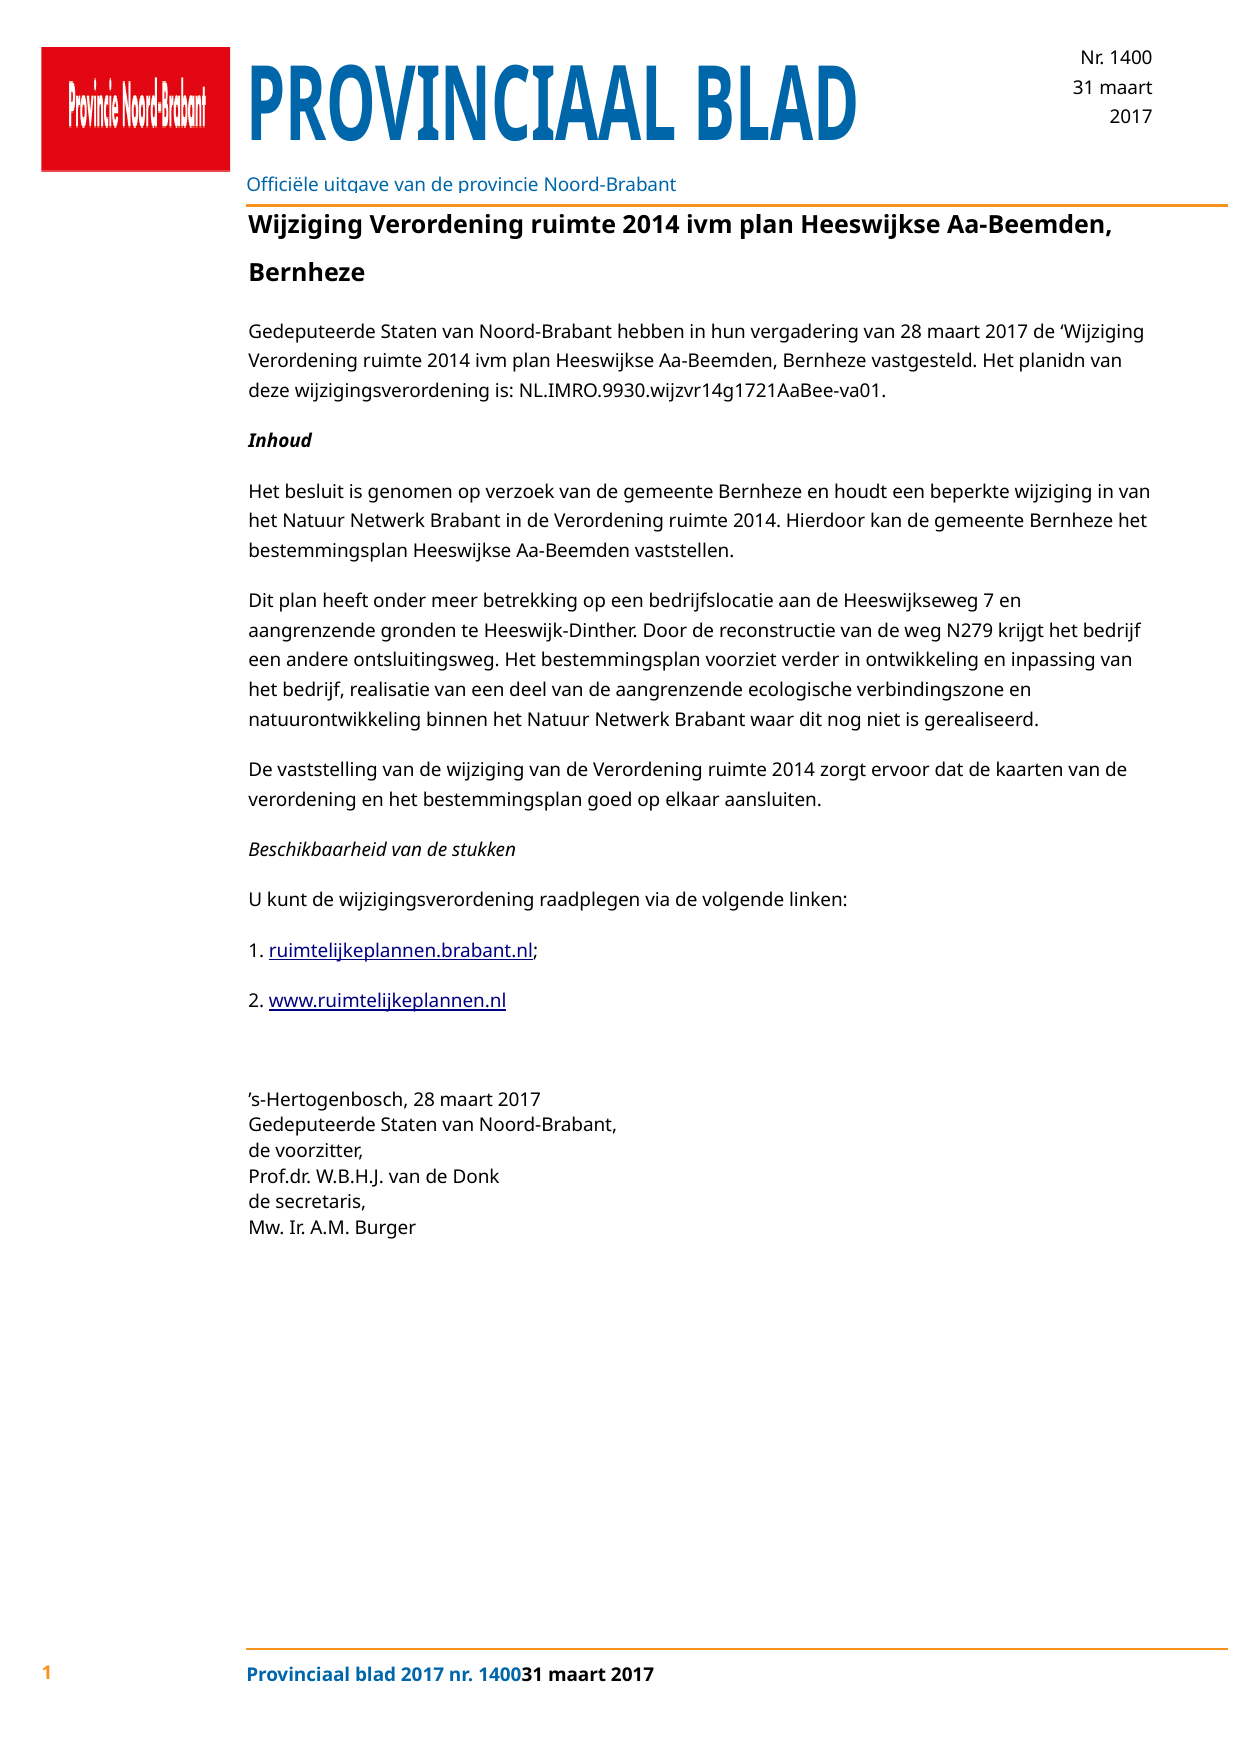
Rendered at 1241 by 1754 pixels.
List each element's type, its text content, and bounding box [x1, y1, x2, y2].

text de voorzitter, [248, 1137, 1152, 1163]
text Prof.dr. W.B.H.J. van de Donk [248, 1163, 1152, 1189]
text 1. ruimtelijkeplannen.brabant.nl; [248, 937, 1152, 963]
text 2. www.ruimtelijkeplannen.nl [248, 987, 1152, 1013]
text Inhoud [248, 427, 1152, 453]
picture [41, 47, 231, 172]
text Het besluit is genomen op verzoek van de gemeente Bernheze en houdt een beperkte wijziging in van het Natuur Netwerk Brabant in de Verordening ruimte 2014. Hierdoor kan de gemeente Bernheze het bestemmingsplan Heeswijkse Aa-Beemden vaststellen. [248, 478, 1152, 563]
text U kunt de wijzigingsverordening raadplegen via de volgende linken: [248, 887, 1152, 912]
text de secretaris, [248, 1189, 1152, 1214]
text ’s-Hertogenbosch, 28 maart 2017 [248, 1086, 1152, 1111]
text Gedeputeerde Staten van Noord-Brabant, [248, 1111, 1152, 1137]
text Mw. Ir. A.M. Burger [248, 1214, 1152, 1240]
text Beschikbaarheid van de stukken [248, 836, 1152, 862]
text Wijziging Verordening ruimte 2014 ivm plan Heeswijkse Aa-Beemden, Bernheze [248, 207, 1152, 288]
text De vaststelling van de wijziging van de Verordening ruimte 2014 zorgt ervoor dat de kaarten van de verordening en het bestemmingsplan goed op elkaar aansluiten. [248, 756, 1152, 812]
text Dit plan heeft onder meer betrekking op een bedrijfslocatie aan de Heeswijkseweg 7 en aangrenzende gronden te Heeswijk-Dinther. Door de reconstructie van de weg N279 krijgt het bedrijf een andere ontsluitingsweg. Het bestemmingsplan voorziet verder in ontwikkeling en inpassing van het bedrijf, realisatie van een deel van de aangrenzende ecologische verbindingszone en natuurontwikkeling binnen het Natuur Netwerk Brabant waar dit nog niet is gerealiseerd. [248, 587, 1152, 732]
text Gedeputeerde Staten van Noord-Brabant hebben in hun vergadering van 28 maart 2017 de ‘Wijziging Verordening ruimte 2014 ivm plan Heeswijkse Aa-Beemden, Bernheze vastgesteld. Het planidn van deze wijzigingsverordening is: NL.IMRO.9930.wijzvr14g1721AaBee-va01. [248, 318, 1152, 403]
